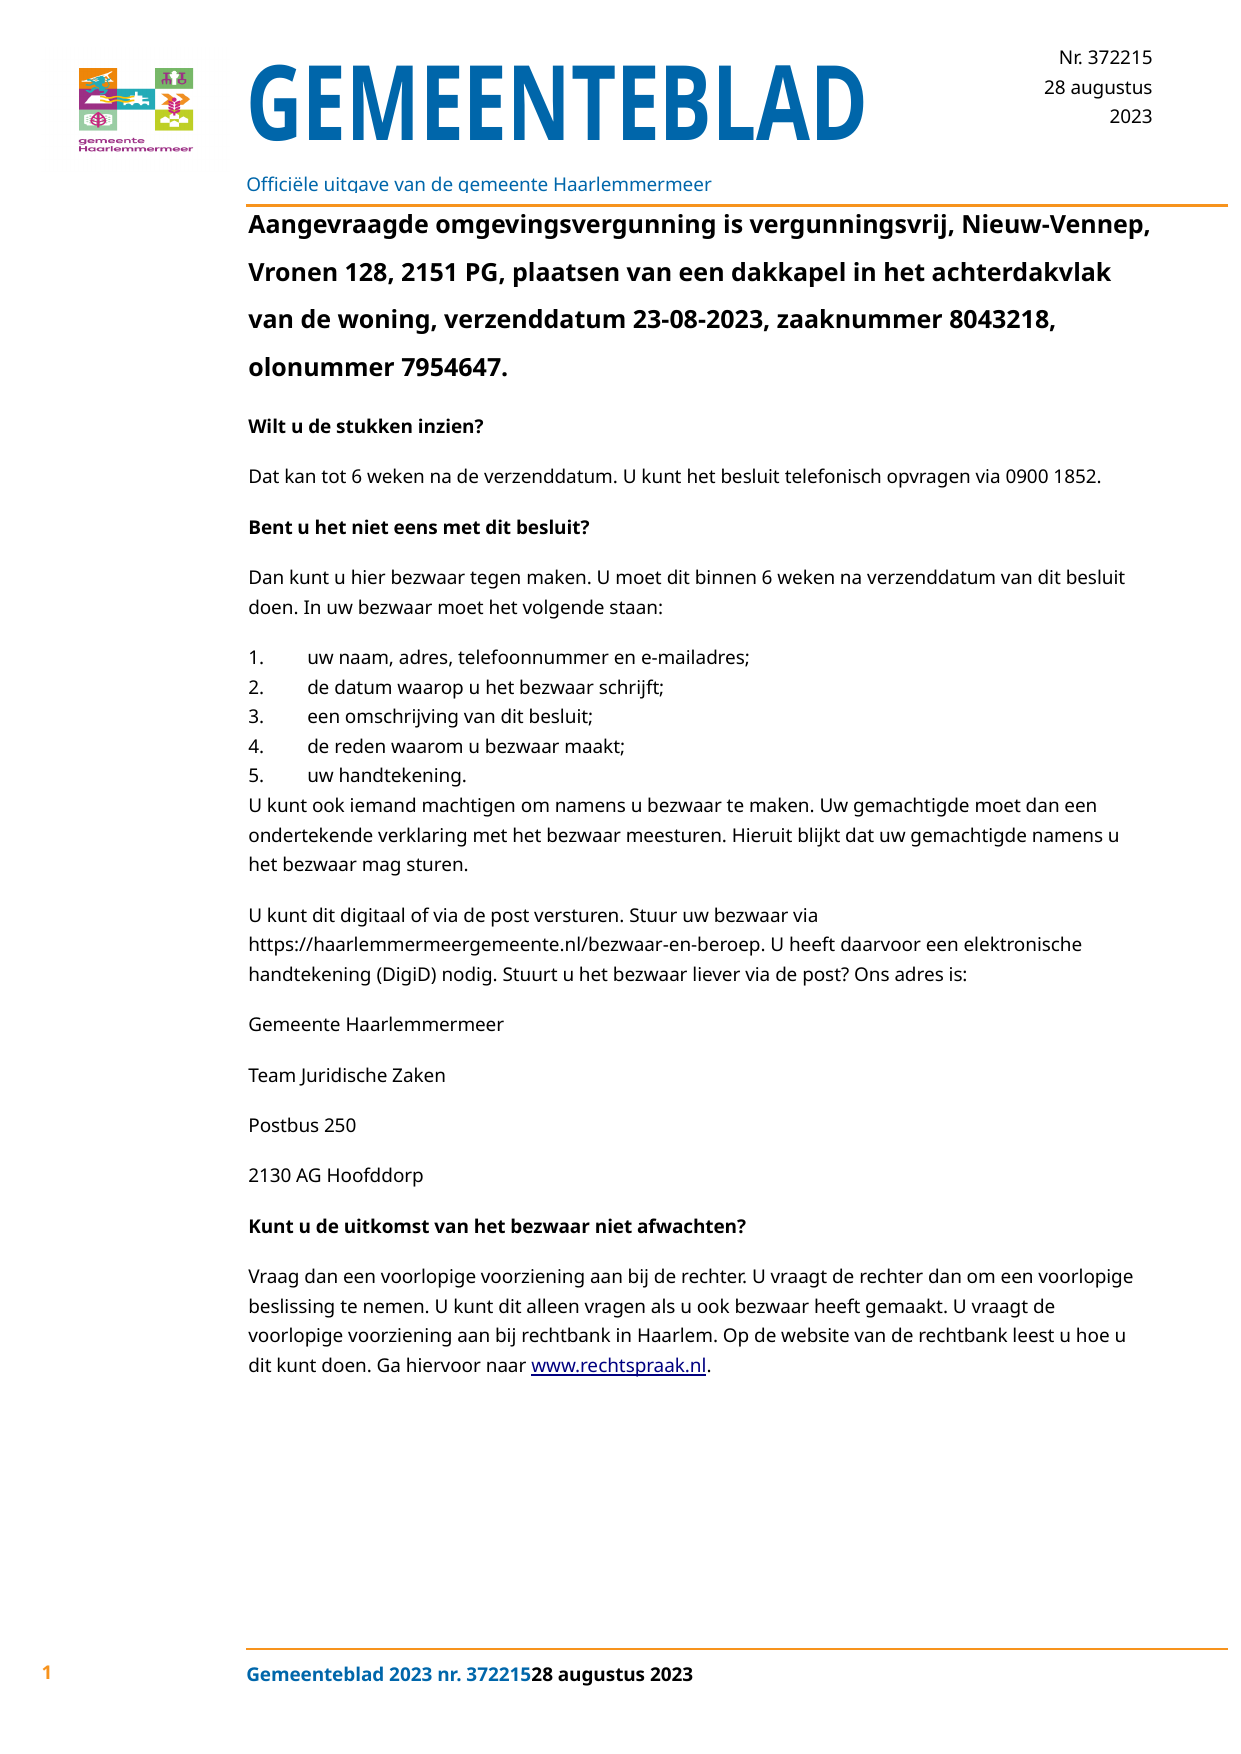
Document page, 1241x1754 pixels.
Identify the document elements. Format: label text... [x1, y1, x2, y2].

text Gemeente Haarlemmermeer [248, 1011, 1152, 1037]
text Kunt u de uitkomst van het bezwaar niet afwachten? [248, 1213, 1152, 1239]
text Bent u het niet eens met dit besluit? [248, 514, 1152, 540]
list de reden waarom u bezwaar maakt; [248, 733, 1152, 759]
text Dat kan tot 6 weken na de verzenddatum. U kunt het besluit telefonisch opvragen via 0900 1852. [248, 463, 1152, 489]
list de datum waarop u het bezwaar schrijft; [248, 674, 1152, 700]
text U kunt ook iemand machtigen om namens u bezwaar te maken. Uw gemachtigde moet dan een ondertekende verklaring met het bezwaar meesturen. Hieruit blijkt dat uw gemachtigde namens u het bezwaar mag sturen. [248, 792, 1152, 877]
text Postbus 250 [248, 1112, 1152, 1138]
list een omschrijving van dit besluit; [248, 703, 1152, 729]
picture [41, 47, 231, 172]
text Wilt u de stukken inzien? [248, 413, 1152, 439]
text Dan kunt u hier bezwaar tegen maken. U moet dit binnen 6 weken na verzenddatum van dit besluit doen. In uw bezwaar moet het volgende staan: [248, 564, 1152, 620]
list uw naam, adres, telefoonnummer en e-mailadres; [248, 644, 1152, 670]
text Team Juridische Zaken [248, 1062, 1152, 1088]
text 2130 AG Hoofddorp [248, 1163, 1152, 1188]
text U kunt dit digitaal of via de post versturen. Stuur uw bezwaar via https://haarlemmermeergemeente.nl/bezwaar-en-beroep. U heeft daarvoor een elektronische handtekening (DigiD) nodig. Stuurt u het bezwaar liever via de post? Ons adres is: [248, 902, 1152, 987]
text Aangevraagde omgevingsvergunning is vergunningsvrij, Nieuw-Vennep, Vronen 128, 2151 PG, plaatsen van een dakkapel in het achterdakvlak van de woning, verzenddatum 23-08-2023, zaaknummer 8043218, olonummer 7954647. [248, 207, 1152, 384]
text Vraag dan een voorlopige voorziening aan bij de rechter. U vraagt de rechter dan om een voorlopige beslissing te nemen. U kunt dit alleen vragen als u ook bezwaar heeft gemaakt. U vraagt de voorlopige voorziening aan bij rechtbank in Haarlem. Op de website van de rechtbank leest u hoe u dit kunt doen. Ga hiervoor naar www.rechtspraak.nl. [248, 1263, 1152, 1378]
list uw handtekening. [248, 763, 1152, 788]
